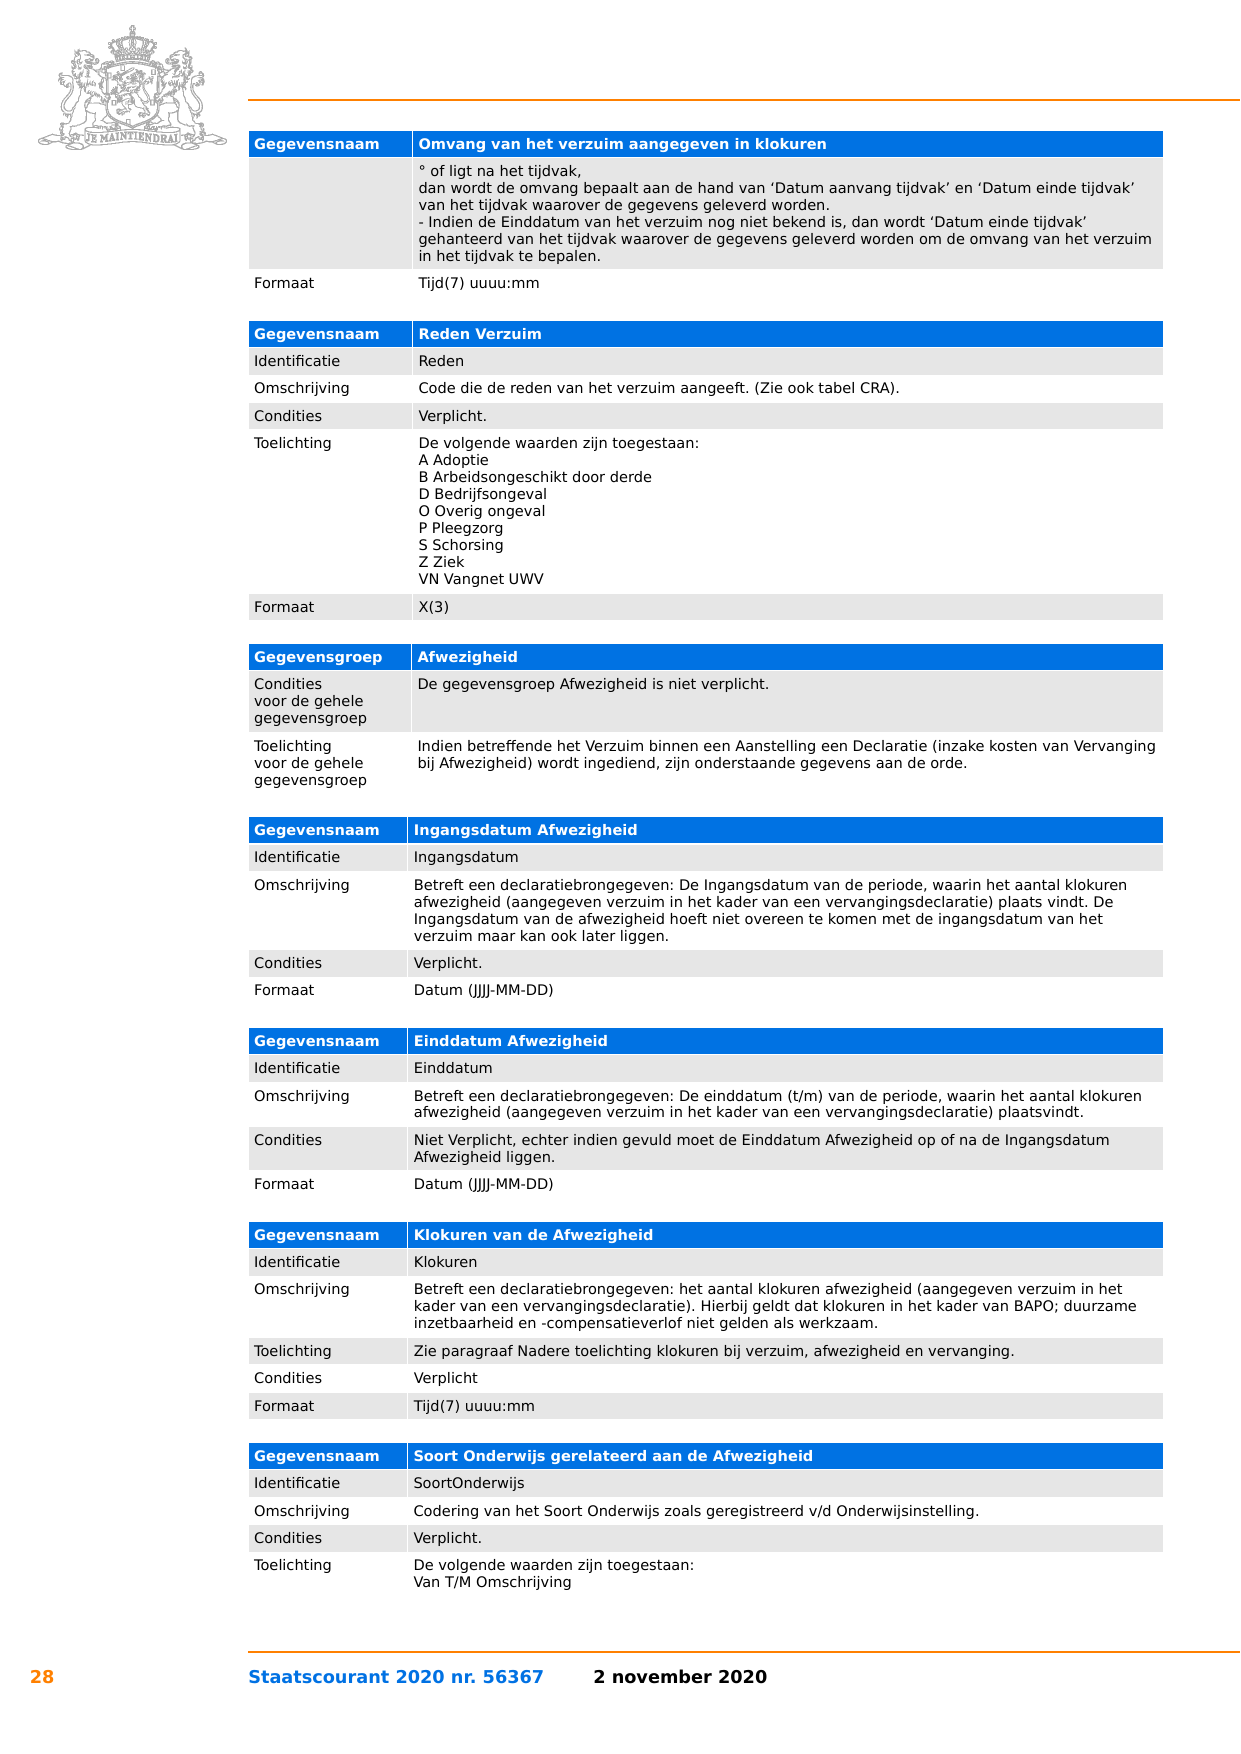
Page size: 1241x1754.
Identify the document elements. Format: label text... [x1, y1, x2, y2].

table_cell Omschrijving [249, 1083, 407, 1126]
table_cell Condities [249, 950, 407, 977]
table_cell Omschrijving [249, 1277, 407, 1337]
table_cell Condities [249, 1525, 407, 1552]
table_header Gegevensnaam [249, 1028, 407, 1054]
table_cell De gegevensgroep Afwezigheid is niet verplicht. [412, 671, 1163, 732]
table_cell Identificatie [249, 1249, 407, 1276]
table_cell Condities voor de gehele gegevensgroep [249, 671, 411, 732]
table_cell Betreft een declaratiebrongegeven: De einddatum (t/m) van de periode, waarin het aantal klokuren afwezigheid (aangegeven verzuim in het kader van een vervangingsdeclaratie) plaatsvindt. [408, 1083, 1163, 1126]
table_cell Omschrijving [249, 1498, 407, 1524]
table_cell Identificatie [249, 348, 412, 375]
table_cell Toelichting voor de gehele gegevensgroep [249, 733, 411, 793]
table_cell Identificatie [249, 1470, 407, 1497]
table_header Gegevensnaam [249, 131, 412, 157]
table_cell Tijd(7) uuuu:mm [408, 1393, 1163, 1419]
table_cell Datum (JJJJ-MM-DD) [408, 1171, 1163, 1198]
table_header Reden Verzuim [413, 321, 1163, 347]
table_cell Betreft een declaratiebrongegeven: De Ingangsdatum van de periode, waarin het aantal klokuren afwezigheid (aangegeven verzuim in het kader van een vervangingsdeclaratie) plaats vindt. De Ingangsdatum van de afwezigheid hoeft niet overeen te komen met de ingangsdatum van het verzuim maar kan ook later liggen. [408, 872, 1163, 949]
table_cell Tijd(7) uuuu:mm [413, 271, 1163, 297]
table_header Gegevensnaam [249, 321, 412, 347]
table_cell Toelichting [249, 431, 412, 593]
table_cell Condities [249, 403, 412, 429]
table_cell Omschrijving [249, 872, 407, 949]
table_header Einddatum Afwezigheid [408, 1028, 1163, 1054]
table_cell Verplicht. [413, 403, 1163, 429]
table_header Gegevensgroep [249, 644, 411, 670]
table_cell Identificatie [249, 1055, 407, 1082]
table_cell Betreft een declaratiebrongegeven: het aantal klokuren afwezigheid (aangegeven verzuim in het kader van een vervangingsdeclaratie). Hierbij geldt dat klokuren in het kader van BAPO; duurzame inzetbaarheid en -compensatieverlof niet gelden als werkzaam. [408, 1277, 1163, 1337]
table_cell ° of ligt na het tijdvak, dan wordt de omvang bepaalt aan de hand van ‘Datum aanvang tijdvak’ en ‘Datum einde tijdvak’ van het tijdvak waarover de gegevens geleverd worden. - Indien de Einddatum van het verzuim nog niet bekend is, dan wordt ‘Datum einde tijdvak’ gehanteerd van het tijdvak waarover de gegevens geleverd worden om de omvang van het verzuim in het tijdvak te bepalen. [413, 158, 1163, 269]
table_cell Identificatie [249, 845, 407, 871]
table_cell Condities [249, 1127, 407, 1170]
table_cell [249, 158, 412, 269]
table_header Soort Onderwijs gerelateerd aan de Afwezigheid [408, 1443, 1163, 1469]
table_cell Codering van het Soort Onderwijs zoals geregistreerd v/d Onderwijsinstelling. [408, 1498, 1163, 1524]
table_cell Reden [413, 348, 1163, 375]
table_cell Verplicht [408, 1365, 1163, 1392]
table_cell Zie paragraaf Nadere toelichting klokuren bij verzuim, afwezigheid en vervanging. [408, 1338, 1163, 1364]
table_cell Indien betreffende het Verzuim binnen een Aanstelling een Declaratie (inzake kosten van Vervanging bij Afwezigheid) wordt ingediend, zijn onderstaande gegevens aan de orde. [412, 733, 1163, 793]
table_header Gegevensnaam [249, 1443, 407, 1469]
table_cell X(3) [413, 594, 1163, 620]
table_cell Formaat [249, 594, 412, 620]
table_header Gegevensnaam [249, 817, 407, 843]
table_cell Formaat [249, 1171, 407, 1198]
table_cell Ingangsdatum [408, 845, 1163, 871]
table_cell De volgende waarden zijn toegestaan: A Adoptie B Arbeidsongeschikt door derde D Bedrijfsongeval O Overig ongeval P Pleegzorg S Schorsing Z Ziek VN Vangnet UWV [413, 431, 1163, 593]
table_header Omvang van het verzuim aangegeven in klokuren [413, 131, 1163, 157]
table_cell SoortOnderwijs [408, 1470, 1163, 1497]
table_cell Niet Verplicht, echter indien gevuld moet de Einddatum Afwezigheid op of na de Ingangsdatum Afwezigheid liggen. [408, 1127, 1163, 1170]
table_cell Verplicht. [408, 950, 1163, 977]
table_cell Formaat [249, 1393, 407, 1419]
table_cell Verplicht. [408, 1525, 1163, 1552]
picture [38, 25, 227, 150]
table_header Klokuren van de Afwezigheid [408, 1222, 1163, 1248]
table_cell Code die de reden van het verzuim aangeeft. (Zie ook tabel CRA). [413, 376, 1163, 402]
table_cell Toelichting [249, 1338, 407, 1364]
table_cell Condities [249, 1365, 407, 1392]
table_cell Toelichting [249, 1553, 407, 1596]
table_header Ingangsdatum Afwezigheid [408, 817, 1163, 843]
table_cell Omschrijving [249, 376, 412, 402]
table_cell Formaat [249, 978, 407, 1004]
table_header Afwezigheid [412, 644, 1163, 670]
table_header Gegevensnaam [249, 1222, 407, 1248]
table_cell Klokuren [408, 1249, 1163, 1276]
table_cell Einddatum [408, 1055, 1163, 1082]
table_cell Datum (JJJJ-MM-DD) [408, 978, 1163, 1004]
table_cell Formaat [249, 271, 412, 297]
table_cell De volgende waarden zijn toegestaan: Van T/M Omschrijving [408, 1553, 1163, 1596]
